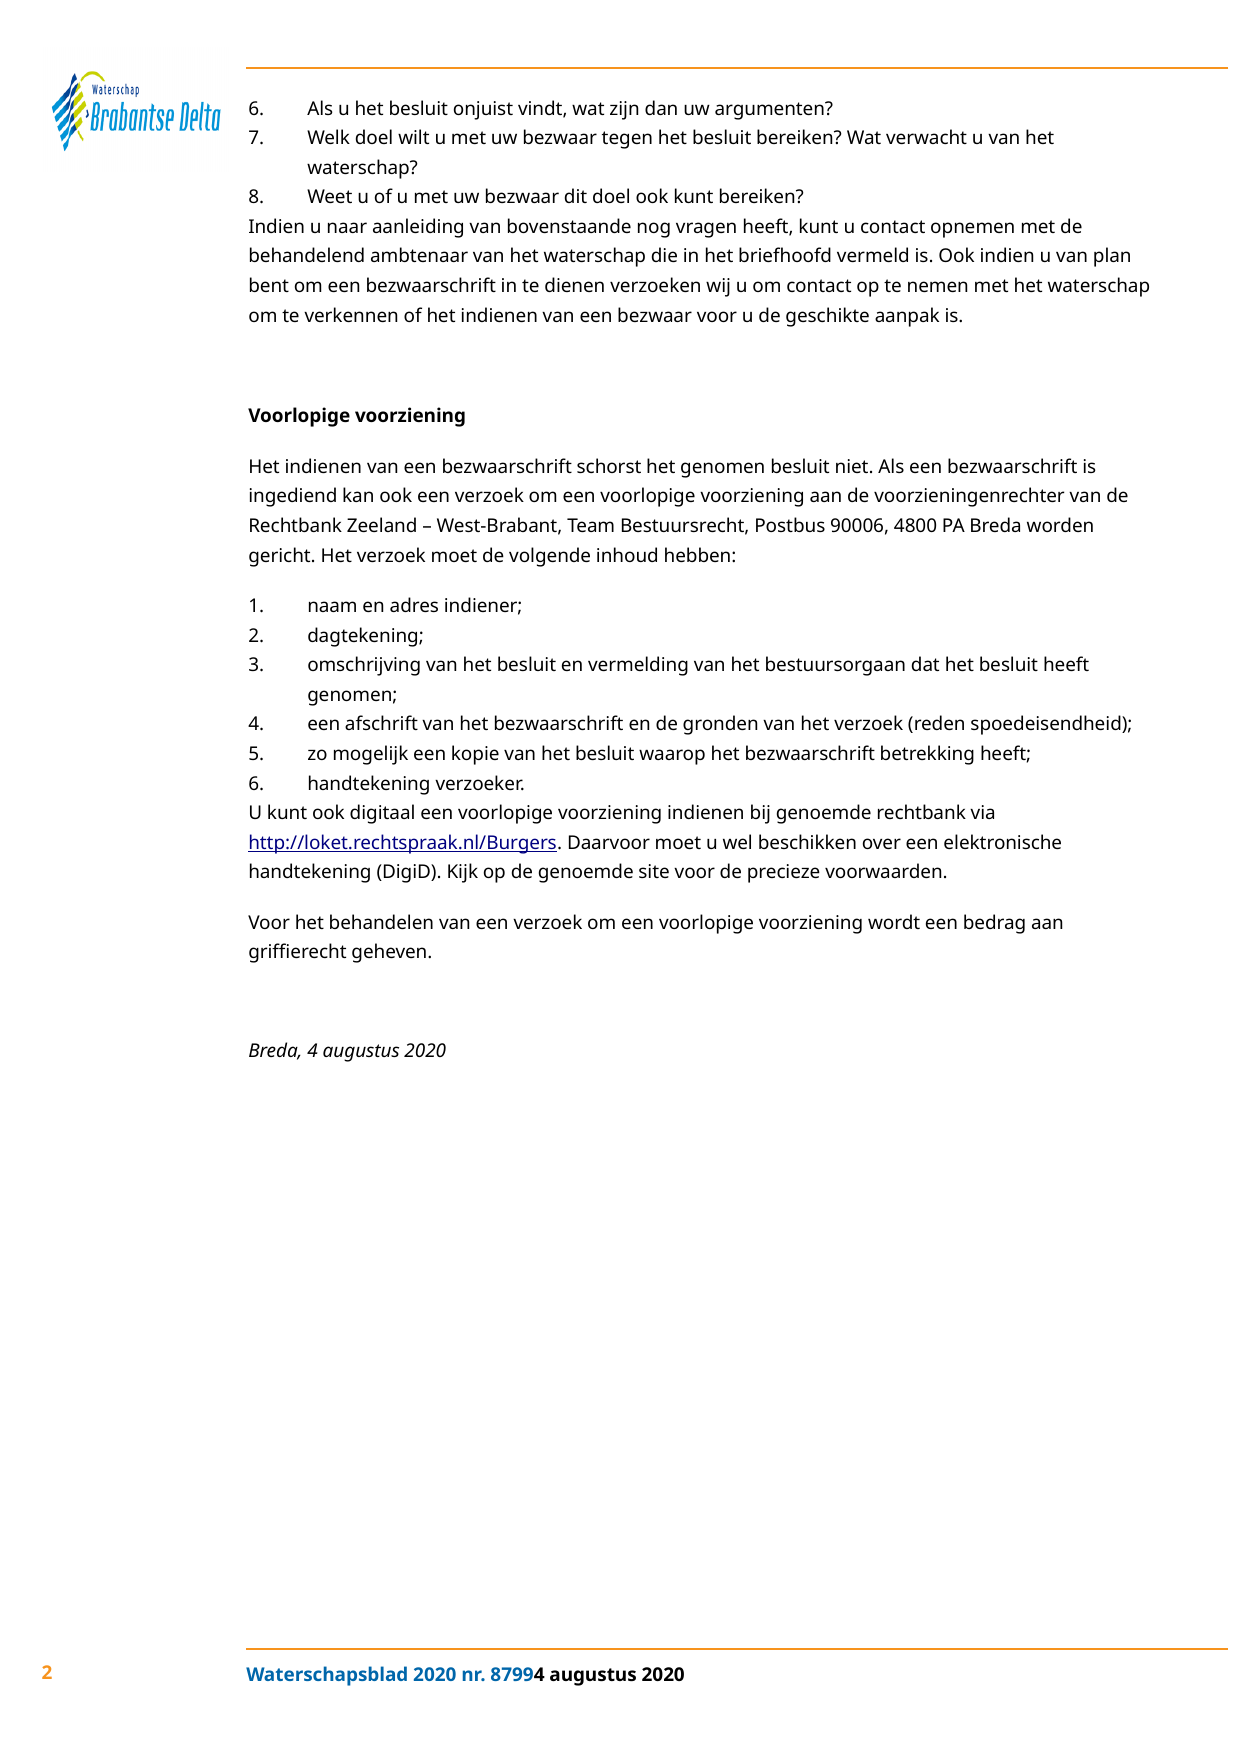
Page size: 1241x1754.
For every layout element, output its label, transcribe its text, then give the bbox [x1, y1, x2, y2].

list handtekening verzoeker. [248, 770, 1152, 796]
text U kunt ook digitaal een voorlopige voorziening indienen bij genoemde rechtbank via http://loket.rechtspraak.nl/Burgers. Daarvoor moet u wel beschikken over een elektronische handtekening (DigiD). Kijk op de genoemde site voor de precieze voorwaarden. [248, 799, 1152, 884]
list naam en adres indiener; [248, 592, 1152, 618]
text Breda, 4 augustus 2020 [248, 1037, 1152, 1062]
text Indien u naar aanleiding van bovenstaande nog vragen heeft, kunt u contact opnemen met de behandelend ambtenaar van het waterschap die in het briefhoofd vermeld is. Ook indien u van plan bent om een bezwaarschrift in te dienen verzoeken wij u om contact op te nemen met het waterschap om te verkennen of het indienen van een bezwaar voor u de geschikte aanpak is. [248, 213, 1152, 328]
text Het indienen van een bezwaarschrift schorst het genomen besluit niet. Als een bezwaarschrift is ingediend kan ook een verzoek om een voorlopige voorziening aan de voorzieningenrechter van de Rechtbank Zeeland – West-Brabant, Team Bestuursrecht, Postbus 90006, 4800 PA Breda worden gericht. Het verzoek moet de volgende inhoud hebben: [248, 453, 1152, 568]
list Welk doel wilt u met uw bezwaar tegen het besluit bereiken? Wat verwacht u van het waterschap? [248, 124, 1152, 180]
list Als u het besluit onjuist vindt, wat zijn dan uw argumenten? [248, 95, 1152, 121]
list zo mogelijk een kopie van het besluit waarop het bezwaarschrift betrekking heeft; [248, 740, 1152, 766]
list een afschrift van het bezwaarschrift en de gronden van het verzoek (reden spoedeisendheid); [248, 711, 1152, 736]
list omschrijving van het besluit en vermelding van het bestuursorgaan dat het besluit heeft genomen; [248, 651, 1152, 707]
text Voorlopige voorziening [248, 403, 1152, 428]
text Voor het behandelen van een verzoek om een voorlopige voorziening wordt een bedrag aan griffierecht geheven. [248, 909, 1152, 964]
list Weet u of u met uw bezwaar dit doel ook kunt bereiken? [248, 183, 1152, 209]
list dagtekening; [248, 622, 1152, 648]
picture [41, 47, 231, 172]
